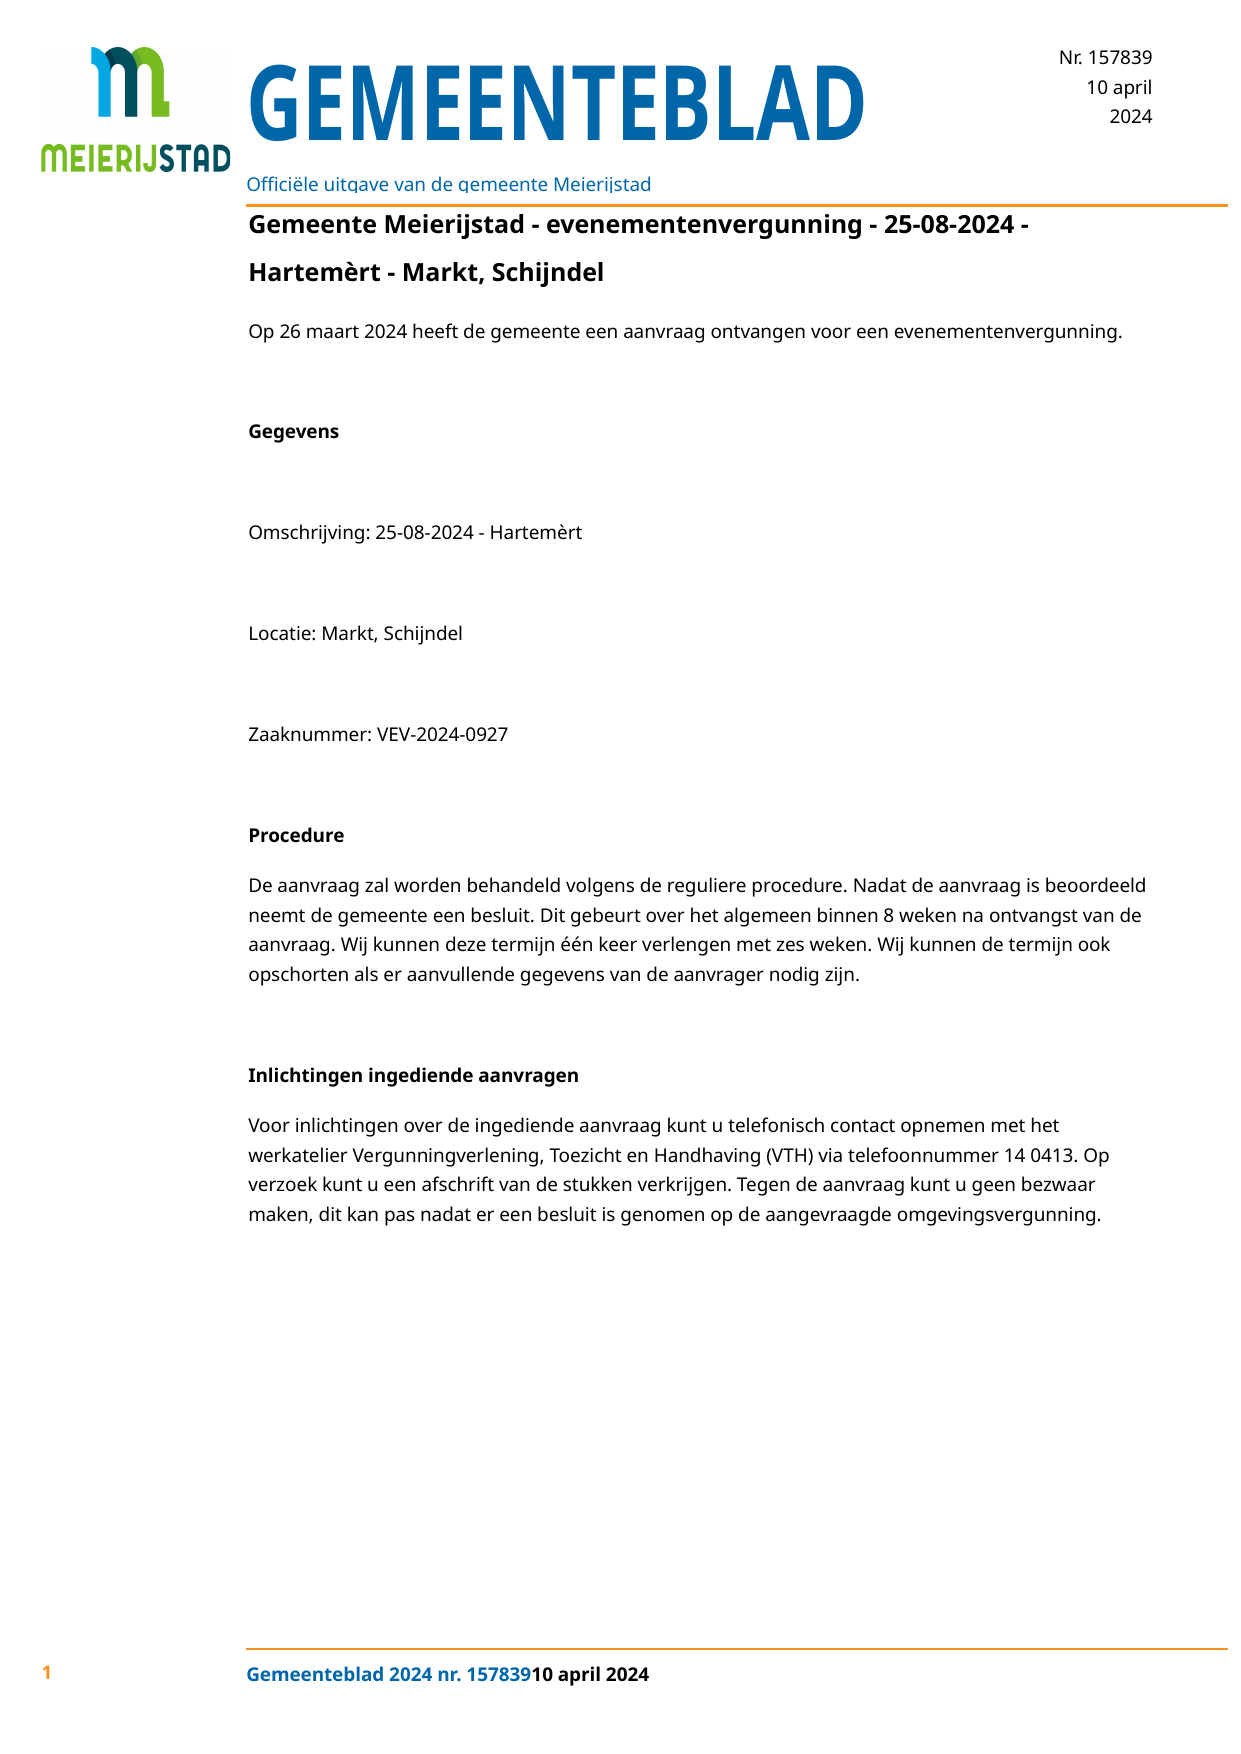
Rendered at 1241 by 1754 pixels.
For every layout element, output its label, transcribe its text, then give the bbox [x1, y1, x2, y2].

text De aanvraag zal worden behandeld volgens de reguliere procedure. Nadat de aanvraag is beoordeeld neemt de gemeente een besluit. Dit gebeurt over het algemeen binnen 8 weken na ontvangst van de aanvraag. Wij kunnen deze termijn één keer verlengen met zes weken. Wij kunnen de termijn ook opschorten als er aanvullende gegevens van de aanvrager nodig zijn. [248, 872, 1152, 987]
text Procedure [248, 822, 1152, 848]
text Inlichtingen ingediende aanvragen [248, 1062, 1152, 1088]
text Gemeente Meierijstad - evenementenvergunning - 25-08-2024 - Hartemèrt - Markt, Schijndel [248, 207, 1152, 288]
text Omschrijving: 25-08-2024 - Hartemèrt [248, 519, 1152, 545]
text Op 26 maart 2024 heeft de gemeente een aanvraag ontvangen voor een evenementenvergunning. [248, 318, 1152, 344]
text Zaaknummer: VEV-2024-0927 [248, 721, 1152, 747]
picture [41, 47, 231, 172]
text Locatie: Markt, Schijndel [248, 620, 1152, 646]
text Gegevens [248, 419, 1152, 444]
text Voor inlichtingen over de ingediende aanvraag kunt u telefonisch contact opnemen met het werkatelier Vergunningverlening, Toezicht en Handhaving (VTH) via telefoonnummer 14 0413. Op verzoek kunt u een afschrift van de stukken verkrijgen. Tegen de aanvraag kunt u geen bezwaar maken, dit kan pas nadat er een besluit is genomen op de aangevraagde omgevingsvergunning. [248, 1112, 1152, 1227]
